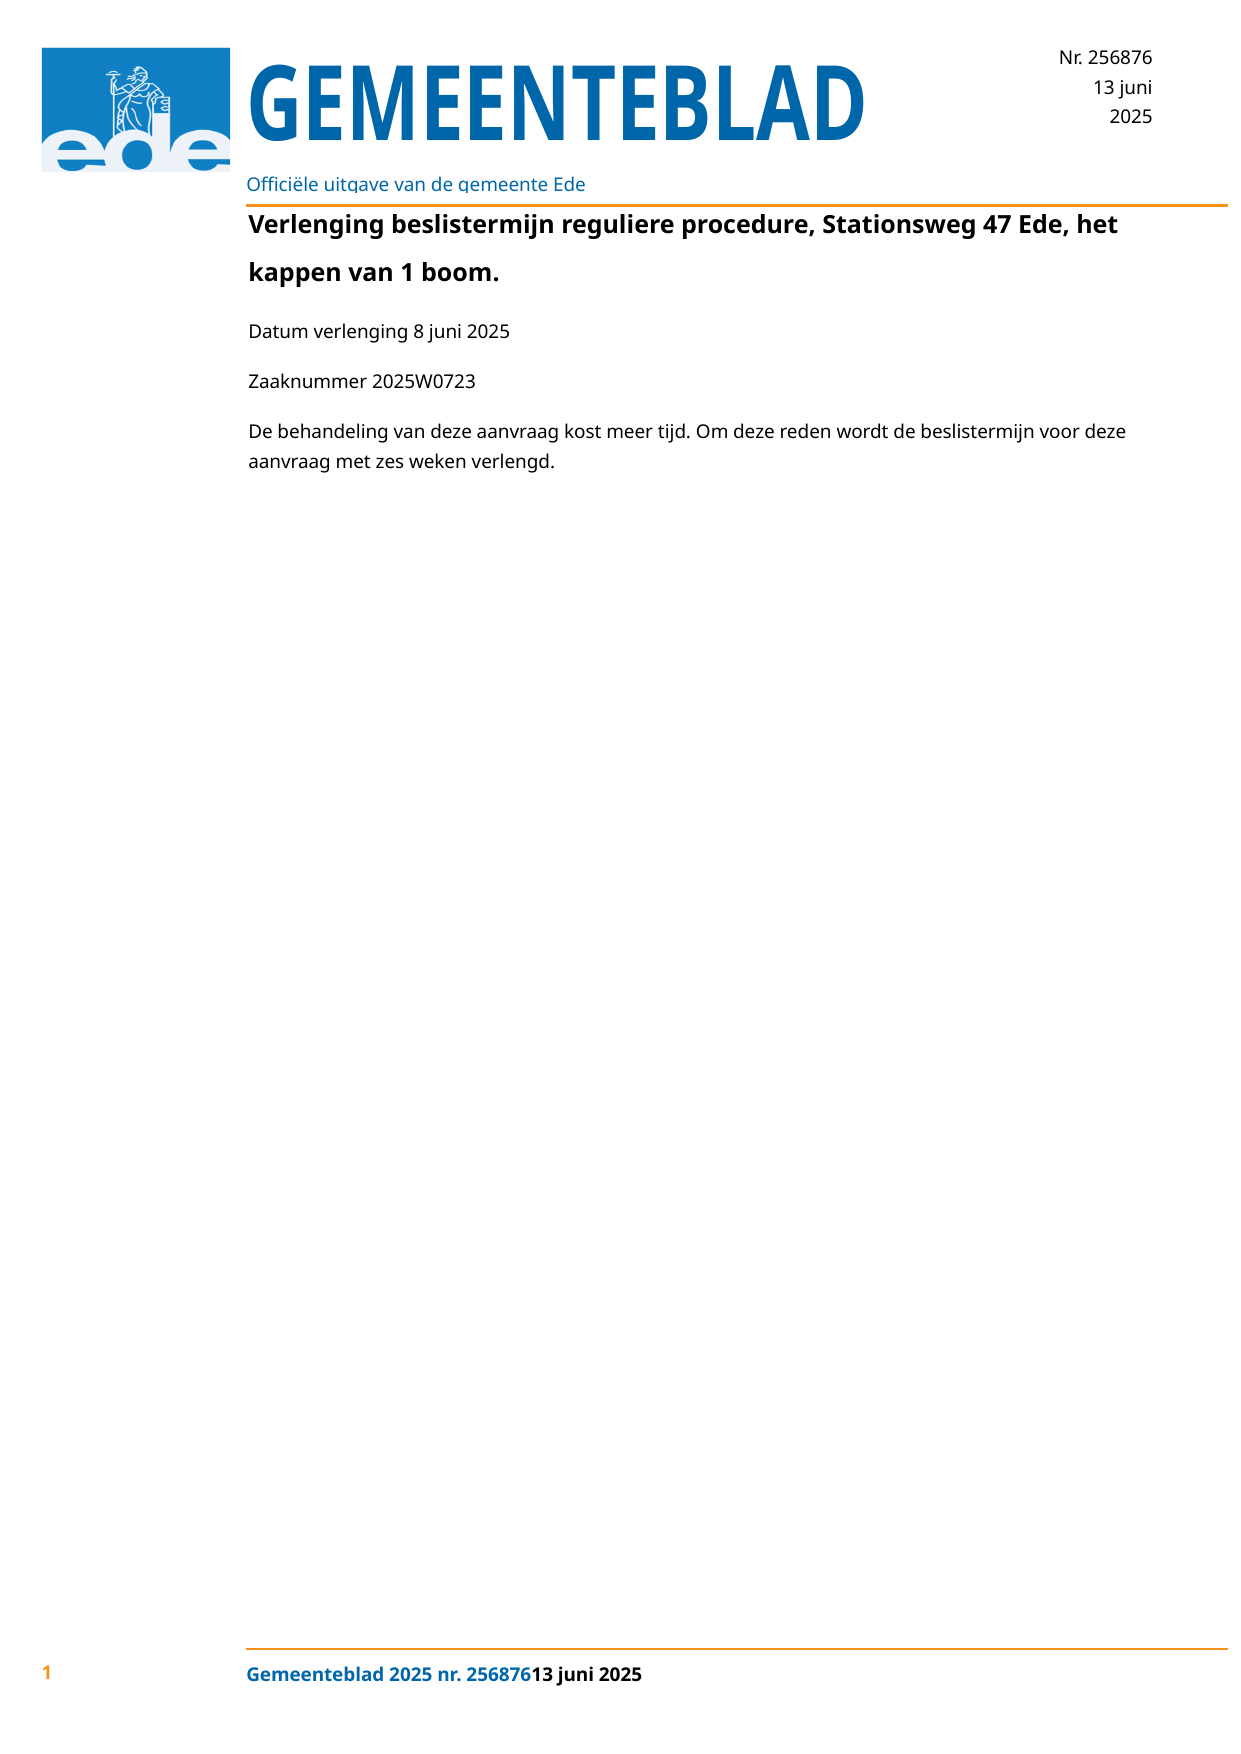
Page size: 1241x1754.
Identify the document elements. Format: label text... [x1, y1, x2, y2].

text Verlenging beslistermijn reguliere procedure, Stationsweg 47 Ede, het kappen van 1 boom. [248, 207, 1152, 288]
text De behandeling van deze aanvraag kost meer tijd. Om deze reden wordt de beslistermijn voor deze aanvraag met zes weken verlengd. [248, 419, 1152, 474]
picture [41, 47, 231, 172]
text Datum verlenging 8 juni 2025 [248, 318, 1152, 344]
text Zaaknummer 2025W0723 [248, 368, 1152, 394]
